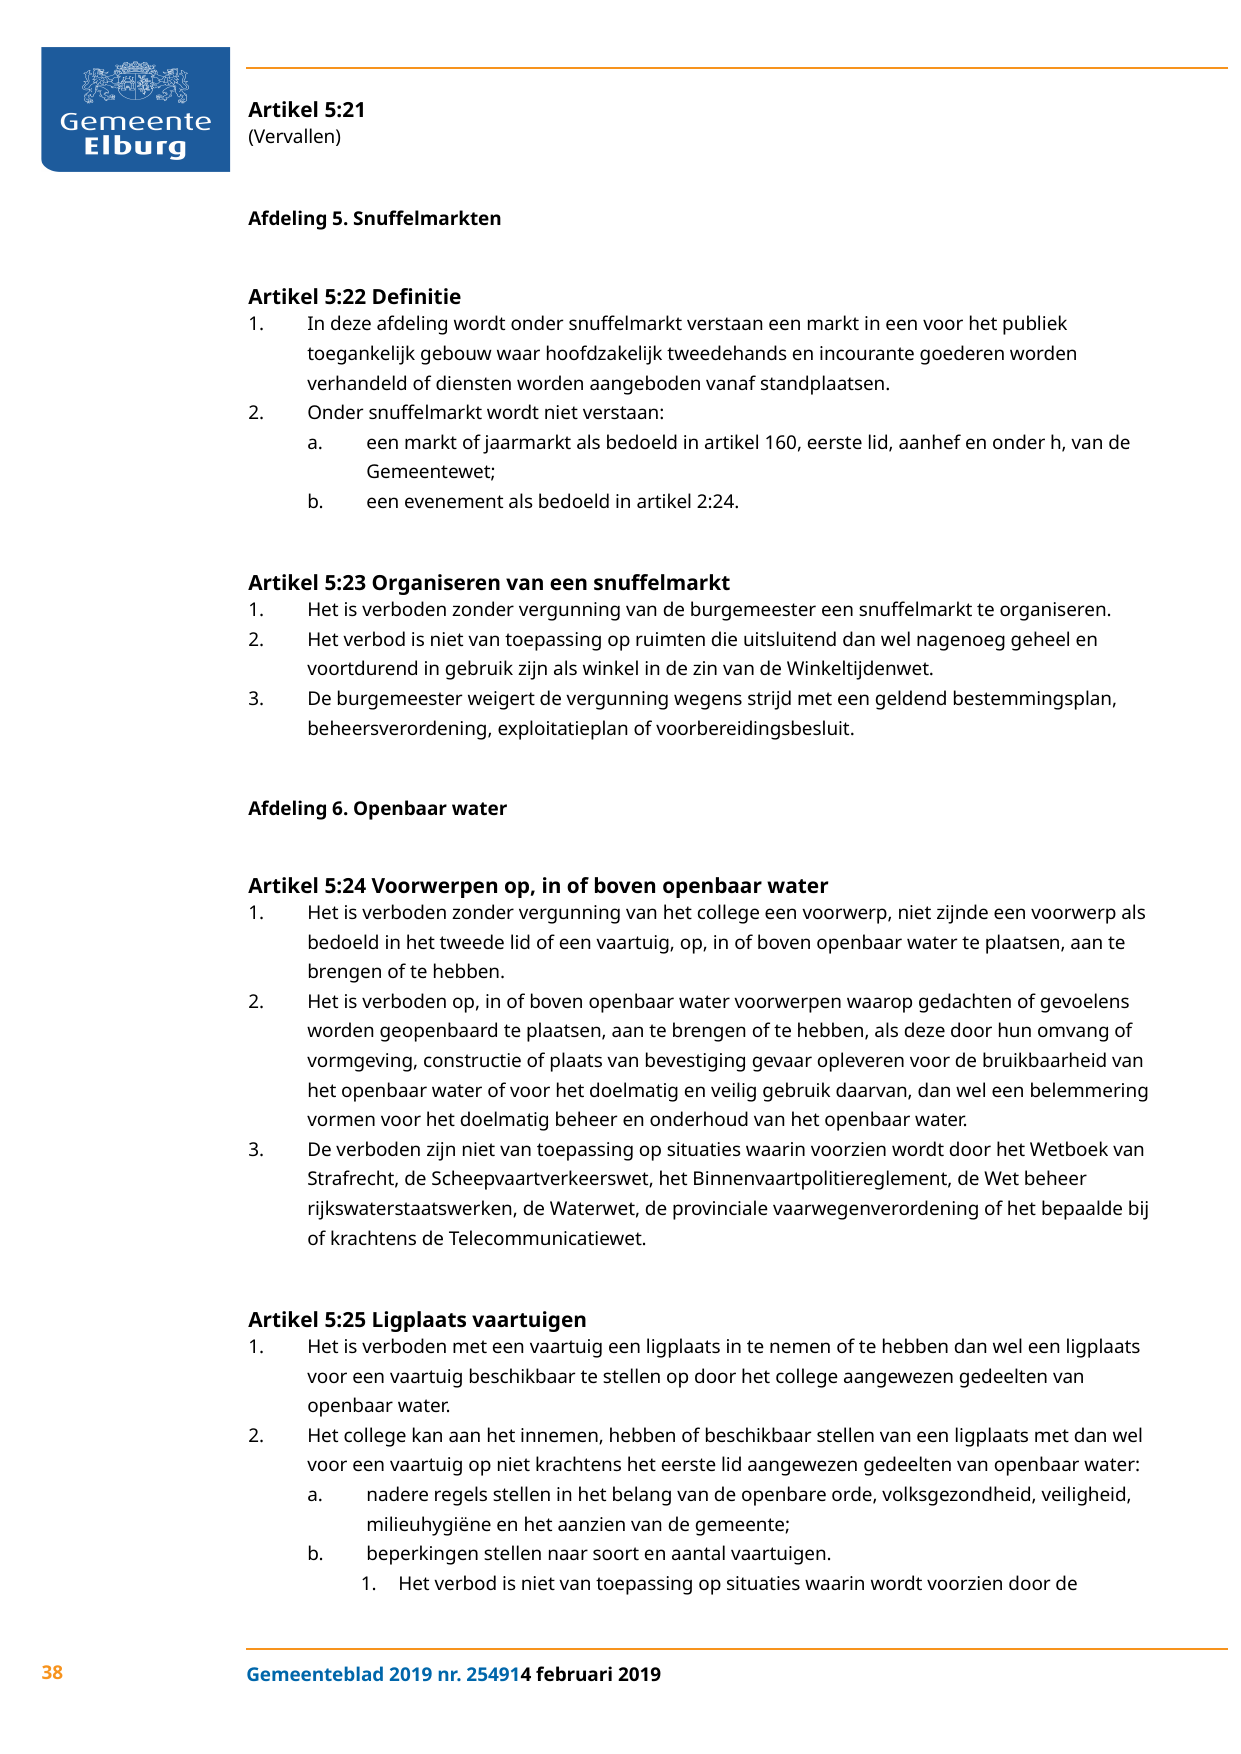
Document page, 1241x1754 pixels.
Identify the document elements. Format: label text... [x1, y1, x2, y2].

list Het college kan aan het innemen, hebben of beschikbaar stellen van een ligplaats met dan wel voor een vaartuig op niet krachtens het eerste lid aangewezen gedeelten van openbaar water: [248, 1422, 1152, 1477]
list beperkingen stellen naar soort en aantal vaartuigen. [307, 1540, 1152, 1566]
list Het is verboden op, in of boven openbaar water voorwerpen waarop gedachten of gevoelens worden geopenbaard te plaatsen, aan te brengen of te hebben, als deze door hun omvang of vormgeving, constructie of plaats van bevestiging gevaar opleveren voor de bruikbaarheid van het openbaar water of voor het doelmatig en veilig gebruik daarvan, dan wel een belemmering vormen voor het doelmatig beheer en onderhoud van het openbaar water. [248, 988, 1152, 1132]
text Artikel 5:25 Ligplaats vaartuigen [248, 1305, 1152, 1333]
picture [41, 47, 231, 172]
list De verboden zijn niet van toepassing op situaties waarin voorzien wordt door het Wetboek van Strafrecht, de Scheepvaartverkeerswet, het Binnenvaartpolitiereglement, de Wet beheer rijkswaterstaatswerken, de Waterwet, de provinciale vaarwegenverordening of het bepaalde bij of krachtens de Telecommunicatiewet. [248, 1136, 1152, 1251]
list Onder snuffelmarkt wordt niet verstaan: [248, 399, 1152, 425]
text Artikel 5:23 Organiseren van een snuffelmarkt [248, 568, 1152, 596]
list nadere regels stellen in het belang van de openbare orde, volksgezondheid, veiligheid, milieuhygiëne en het aanzien van de gemeente; [307, 1481, 1152, 1536]
list een evenement als bedoeld in artikel 2:24. [307, 488, 1152, 514]
list De burgemeester weigert de vergunning wegens strijd met een geldend bestemmingsplan, beheersverordening, exploitatieplan of voorbereidingsbesluit. [248, 685, 1152, 741]
list Het verbod is niet van toepassing op situaties waarin wordt voorzien door de [361, 1570, 1152, 1596]
list Het is verboden zonder vergunning van het college een voorwerp, niet zijnde een voorwerp als bedoeld in het tweede lid of een vaartuig, op, in of boven openbaar water te plaatsen, aan te brengen of te hebben. [248, 899, 1152, 984]
list Het verbod is niet van toepassing op ruimten die uitsluitend dan wel nagenoeg geheel en voortdurend in gebruik zijn als winkel in de zin van de Winkeltijdenwet. [248, 626, 1152, 681]
text Afdeling 5. Snuffelmarkten [248, 203, 1152, 232]
list Het is verboden met een vaartuig een ligplaats in te nemen of te hebben dan wel een ligplaats voor een vaartuig beschikbaar te stellen op door het college aangewezen gedeelten van openbaar water. [248, 1333, 1152, 1418]
list Het is verboden zonder vergunning van de burgemeester een snuffelmarkt te organiseren. [248, 596, 1152, 622]
text (Vervallen) [248, 123, 1152, 149]
list In deze afdeling wordt onder snuffelmarkt verstaan een markt in een voor het publiek toegankelijk gebouw waar hoofdzakelijk tweedehands en incourante goederen worden verhandeld of diensten worden aangeboden vanaf standplaatsen. [248, 311, 1152, 395]
text Artikel 5:22 Definitie [248, 282, 1152, 311]
list een markt of jaarmarkt als bedoeld in artikel 160, eerste lid, aanhef en onder h, van de Gemeentewet; [307, 429, 1152, 484]
text Artikel 5:21 [248, 95, 1152, 123]
text Artikel 5:24 Voorwerpen op, in of boven openbaar water [248, 871, 1152, 899]
text Afdeling 6. Openbaar water [248, 795, 1152, 821]
